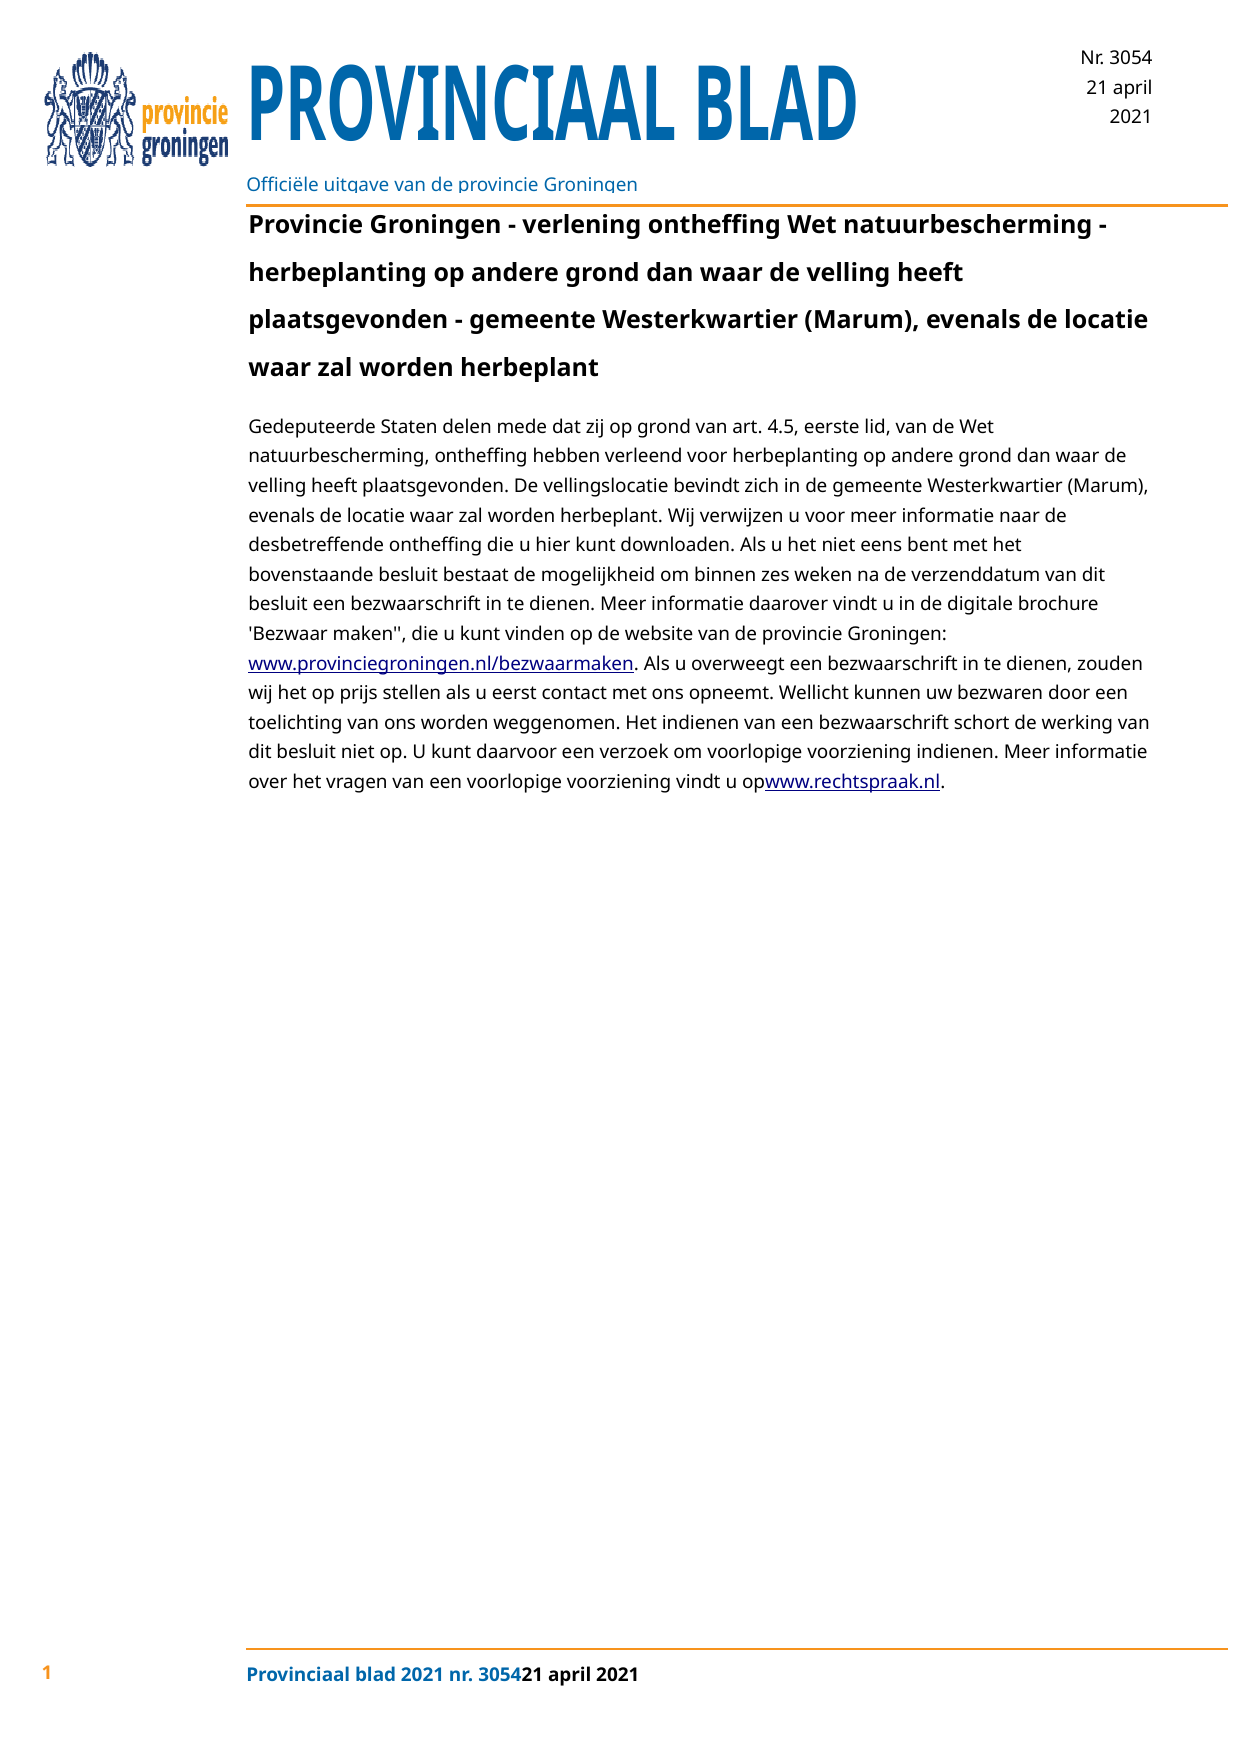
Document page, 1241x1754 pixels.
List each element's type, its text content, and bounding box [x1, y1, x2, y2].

picture [41, 47, 231, 172]
text Provincie Groningen - verlening ontheffing Wet natuurbescherming - herbeplanting op andere grond dan waar de velling heeft plaatsgevonden - gemeente Westerkwartier (Marum), evenals de locatie waar zal worden herbeplant [248, 207, 1152, 384]
text Gedeputeerde Staten delen mede dat zij op grond van art. 4.5, eerste lid, van de Wet natuurbescherming, ontheffing hebben verleend voor herbeplanting op andere grond dan waar de velling heeft plaatsgevonden. De vellingslocatie bevindt zich in de gemeente Westerkwartier (Marum), evenals de locatie waar zal worden herbeplant. Wij verwijzen u voor meer informatie naar de desbetreffende ontheffing die u hier kunt downloaden. Als u het niet eens bent met het bovenstaande besluit bestaat de mogelijkheid om binnen zes weken na de verzenddatum van dit besluit een bezwaarschrift in te dienen. Meer informatie daarover vindt u in de digitale brochure 'Bezwaar maken'', die u kunt vinden op de website van de provincie Groningen: www.provinciegroningen.nl/bezwaarmaken. Als u overweegt een bezwaarschrift in te dienen, zouden wij het op prijs stellen als u eerst contact met ons opneemt. Wellicht kunnen uw bezwaren door een toelichting van ons worden weggenomen. Het indienen van een bezwaarschrift schort de werking van dit besluit niet op. U kunt daarvoor een verzoek om voorlopige voorziening indienen. Meer informatie over het vragen van een voorlopige voorziening vindt u opwww.rechtspraak.nl. [248, 413, 1152, 794]
